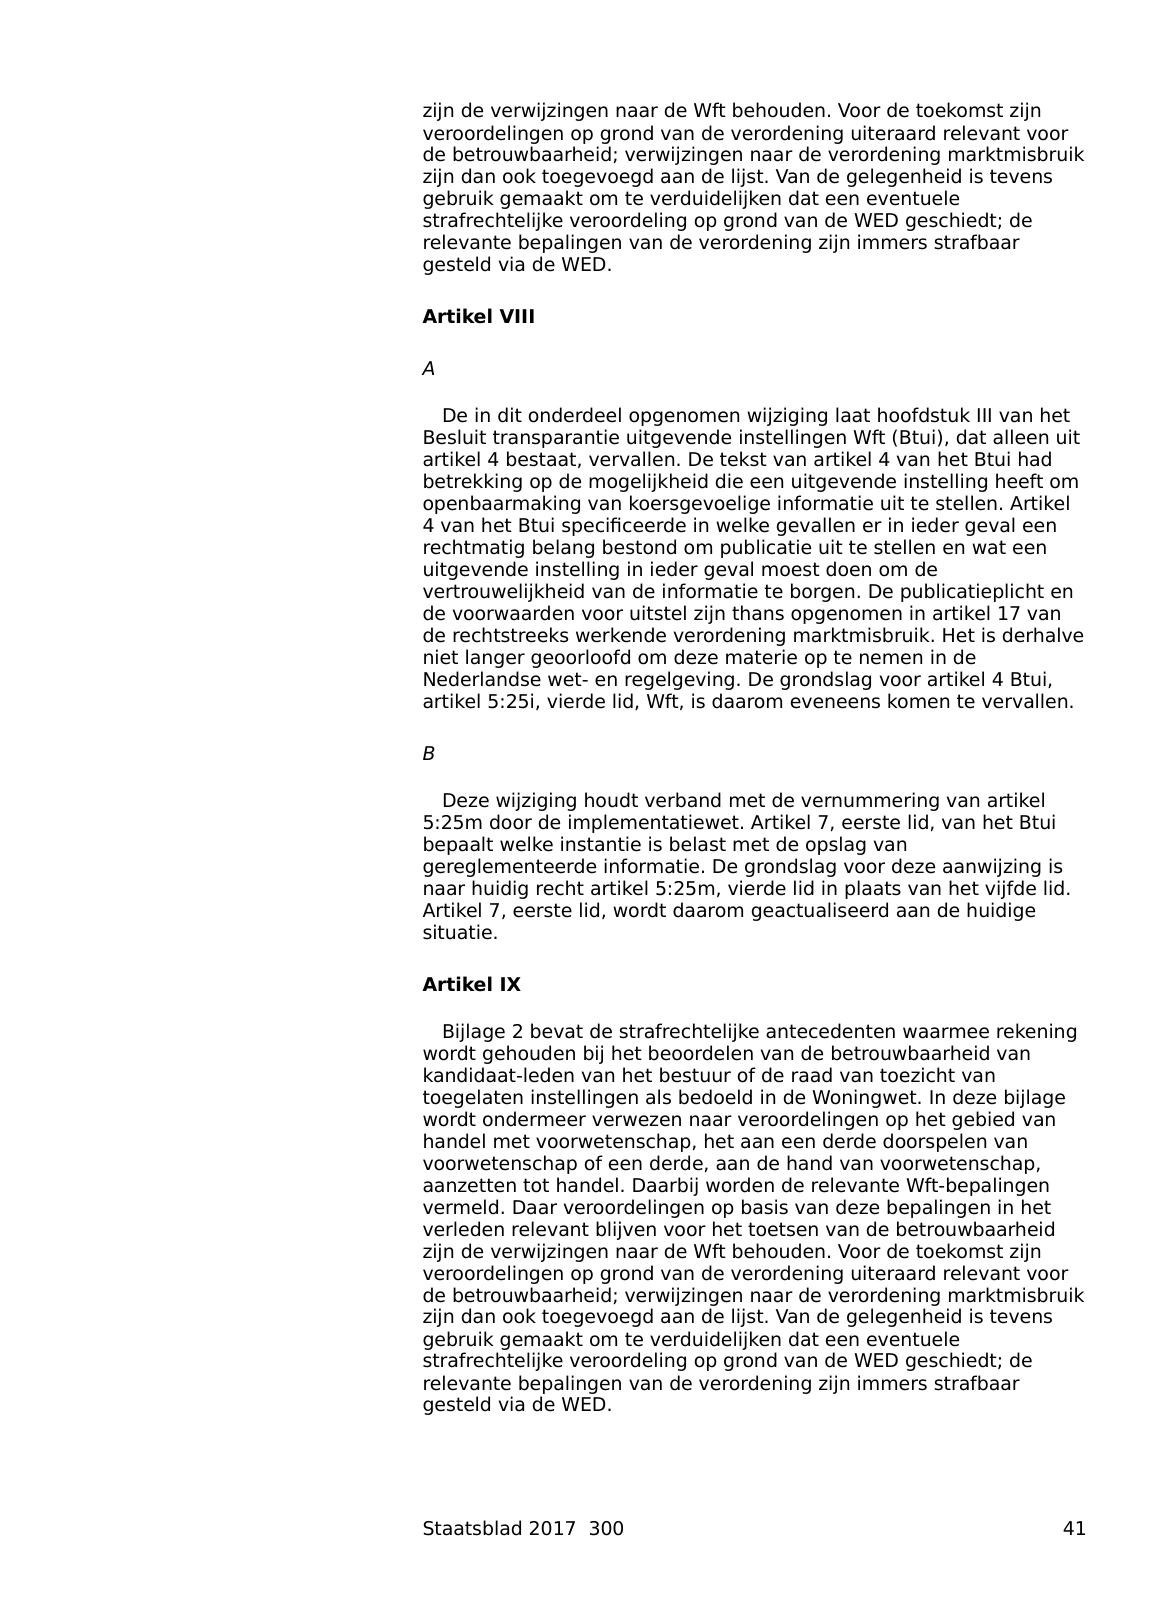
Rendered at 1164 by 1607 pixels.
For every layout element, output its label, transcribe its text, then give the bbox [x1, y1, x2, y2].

text De in dit onderdeel opgenomen wijziging laat hoofdstuk III van het Besluit transparantie uitgevende instellingen Wft (Btui), dat alleen uit artikel 4 bestaat, vervallen. De tekst van artikel 4 van het Btui had betrekking op de mogelijkheid die een uitgevende instelling heeft om openbaarmaking van koersgevoelige informatie uit te stellen. Artikel 4 van het Btui specificeerde in welke gevallen er in ieder geval een rechtmatig belang bestond om publicatie uit te stellen en wat een uitgevende instelling in ieder geval moest doen om de vertrouwelijkheid van de informatie te borgen. De publicatieplicht en de voorwaarden voor uitstel zijn thans opgenomen in artikel 17 van de rechtstreeks werkende verordening marktmisbruik. Het is derhalve niet langer geoorloofd om deze materie op te nemen in de Nederlandse wet- en regelgeving. De grondslag voor artikel 4 Btui, artikel 5:25i, vierde lid, Wft, is daarom eveneens komen te vervallen. [422, 405, 1087, 713]
text zijn de verwijzingen naar de Wft behouden. Voor de toekomst zijn veroordelingen op grond van de verordening uiteraard relevant voor de betrouwbaarheid; verwijzingen naar de verordening marktmisbruik zijn dan ook toegevoegd aan de lijst. Van de gelegenheid is tevens gebruik gemaakt om te verduidelijken dat een eventuele strafrechtelijke veroordeling op grond van de WED geschiedt; de relevante bepalingen van de verordening zijn immers strafbaar gesteld via de WED. [422, 100, 1087, 276]
subtitle A [422, 358, 1087, 380]
text Bijlage 2 bevat de strafrechtelijke antecedenten waarmee rekening wordt gehouden bij het beoordelen van de betrouwbaarheid van kandidaat-leden van het bestuur of de raad van toezicht van toegelaten instellingen als bedoeld in de Woningwet. In deze bijlage wordt ondermeer verwezen naar veroordelingen op het gebied van handel met voorwetenschap, het aan een derde doorspelen van voorwetenschap of een derde, aan de hand van voorwetenschap, aanzetten tot handel. Daarbij worden de relevante Wft-bepalingen vermeld. Daar veroordelingen op basis van deze bepalingen in het verleden relevant blijven voor het toetsen van de betrouwbaarheid zijn de verwijzingen naar de Wft behouden. Voor de toekomst zijn veroordelingen op grond van de verordening uiteraard relevant voor de betrouwbaarheid; verwijzingen naar de verordening marktmisbruik zijn dan ook toegevoegd aan de lijst. Van de gelegenheid is tevens gebruik gemaakt om te verduidelijken dat een eventuele strafrechtelijke veroordeling op grond van de WED geschiedt; de relevante bepalingen van de verordening zijn immers strafbaar gesteld via de WED. [422, 1021, 1087, 1416]
text Deze wijziging houdt verband met de vernummering van artikel 5:25m door de implementatiewet. Artikel 7, eerste lid, van het Btui bepaalt welke instantie is belast met de opslag van gereglementeerde informatie. De grondslag voor deze aanwijzing is naar huidig recht artikel 5:25m, vierde lid in plaats van het vijfde lid. Artikel 7, eerste lid, wordt daarom geactualiseerd aan de huidige situatie. [422, 790, 1087, 944]
subtitle B [422, 743, 1087, 765]
subtitle Artikel IX [422, 974, 1087, 996]
subtitle Artikel VIII [422, 306, 1087, 328]
